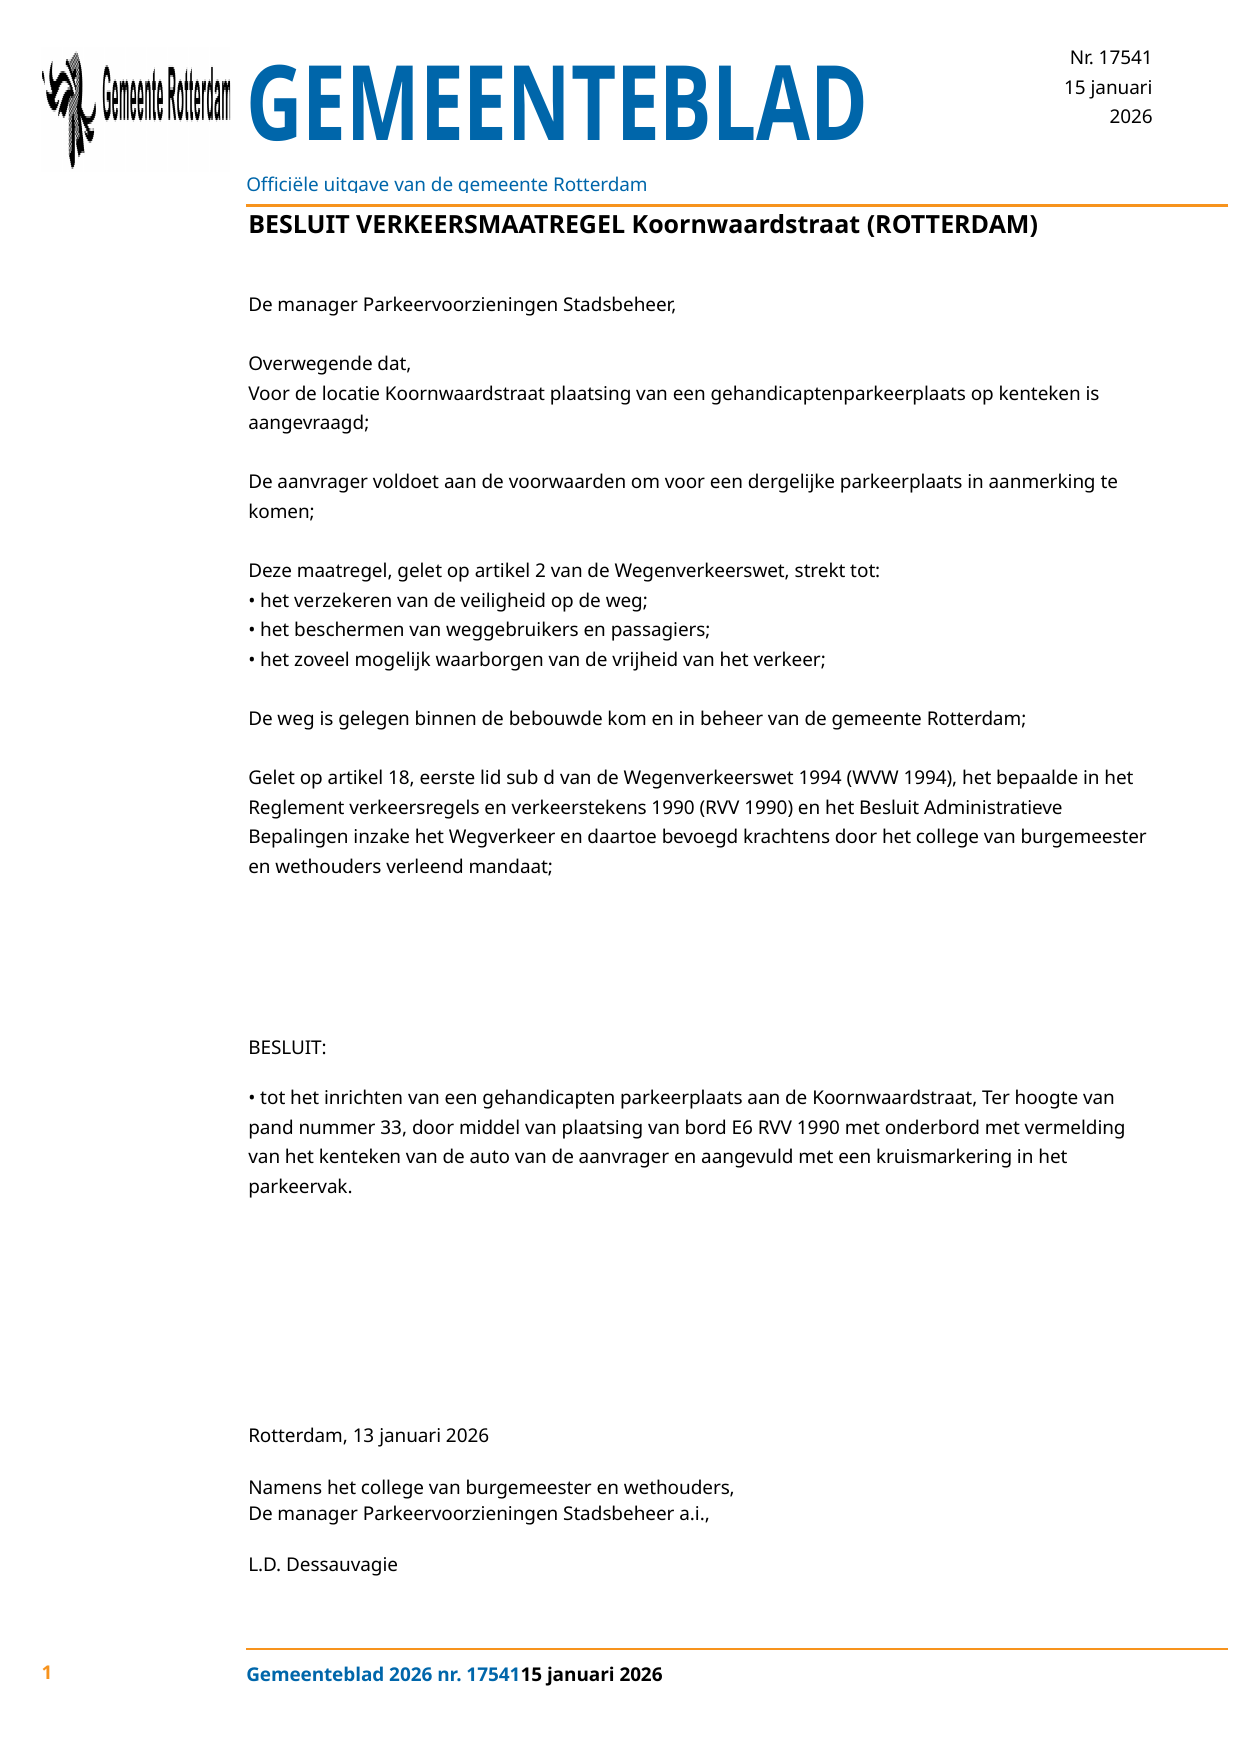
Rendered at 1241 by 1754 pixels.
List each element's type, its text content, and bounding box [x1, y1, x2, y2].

text • het verzekeren van de veiligheid op de weg; [248, 587, 1152, 613]
text L.D. Dessauvagie [248, 1551, 1152, 1577]
text De manager Parkeervoorzieningen Stadsbeheer, [248, 291, 1152, 317]
text De aanvrager voldoet aan de voorwaarden om voor een dergelijke parkeerplaats in aanmerking te komen; [248, 468, 1152, 524]
text BESLUIT VERKEERSMAATREGEL Koornwaardstraat (ROTTERDAM) [248, 207, 1152, 241]
text Overwegende dat, [248, 350, 1152, 376]
text De weg is gelegen binnen de bebouwde kom en in beheer van de gemeente Rotterdam; [248, 705, 1152, 731]
text Gelet op artikel 18, eerste lid sub d van de Wegenverkeerswet 1994 (WVW 1994), het bepaalde in het Reglement verkeersregels en verkeerstekens 1990 (RVV 1990) en het Besluit Administratieve Bepalingen inzake het Wegverkeer en daartoe bevoegd krachtens door het college van burgemeester en wethouders verleend mandaat; [248, 764, 1152, 879]
picture [41, 47, 231, 172]
text BESLUIT: [248, 1034, 1152, 1060]
text De manager Parkeervoorzieningen Stadsbeheer a.i., [248, 1500, 1152, 1526]
text Namens het college van burgemeester en wethouders, [248, 1474, 1152, 1500]
text Deze maatregel, gelet op artikel 2 van de Wegenverkeerswet, strekt tot: [248, 557, 1152, 583]
text • het zoveel mogelijk waarborgen van de vrijheid van het verkeer; [248, 646, 1152, 672]
text Rotterdam, 13 januari 2026 [248, 1423, 1152, 1448]
text • tot het inrichten van een gehandicapten parkeerplaats aan de Koornwaardstraat, Ter hoogte van pand nummer 33, door middel van plaatsing van bord E6 RVV 1990 met onderbord met vermelding van het kenteken van de auto van de aanvrager en aangevuld met een kruismarkering in het parkeervak. [248, 1084, 1152, 1199]
text Voor de locatie Koornwaardstraat plaatsing van een gehandicaptenparkeerplaats op kenteken is aangevraagd; [248, 380, 1152, 435]
text • het beschermen van weggebruikers en passagiers; [248, 616, 1152, 642]
